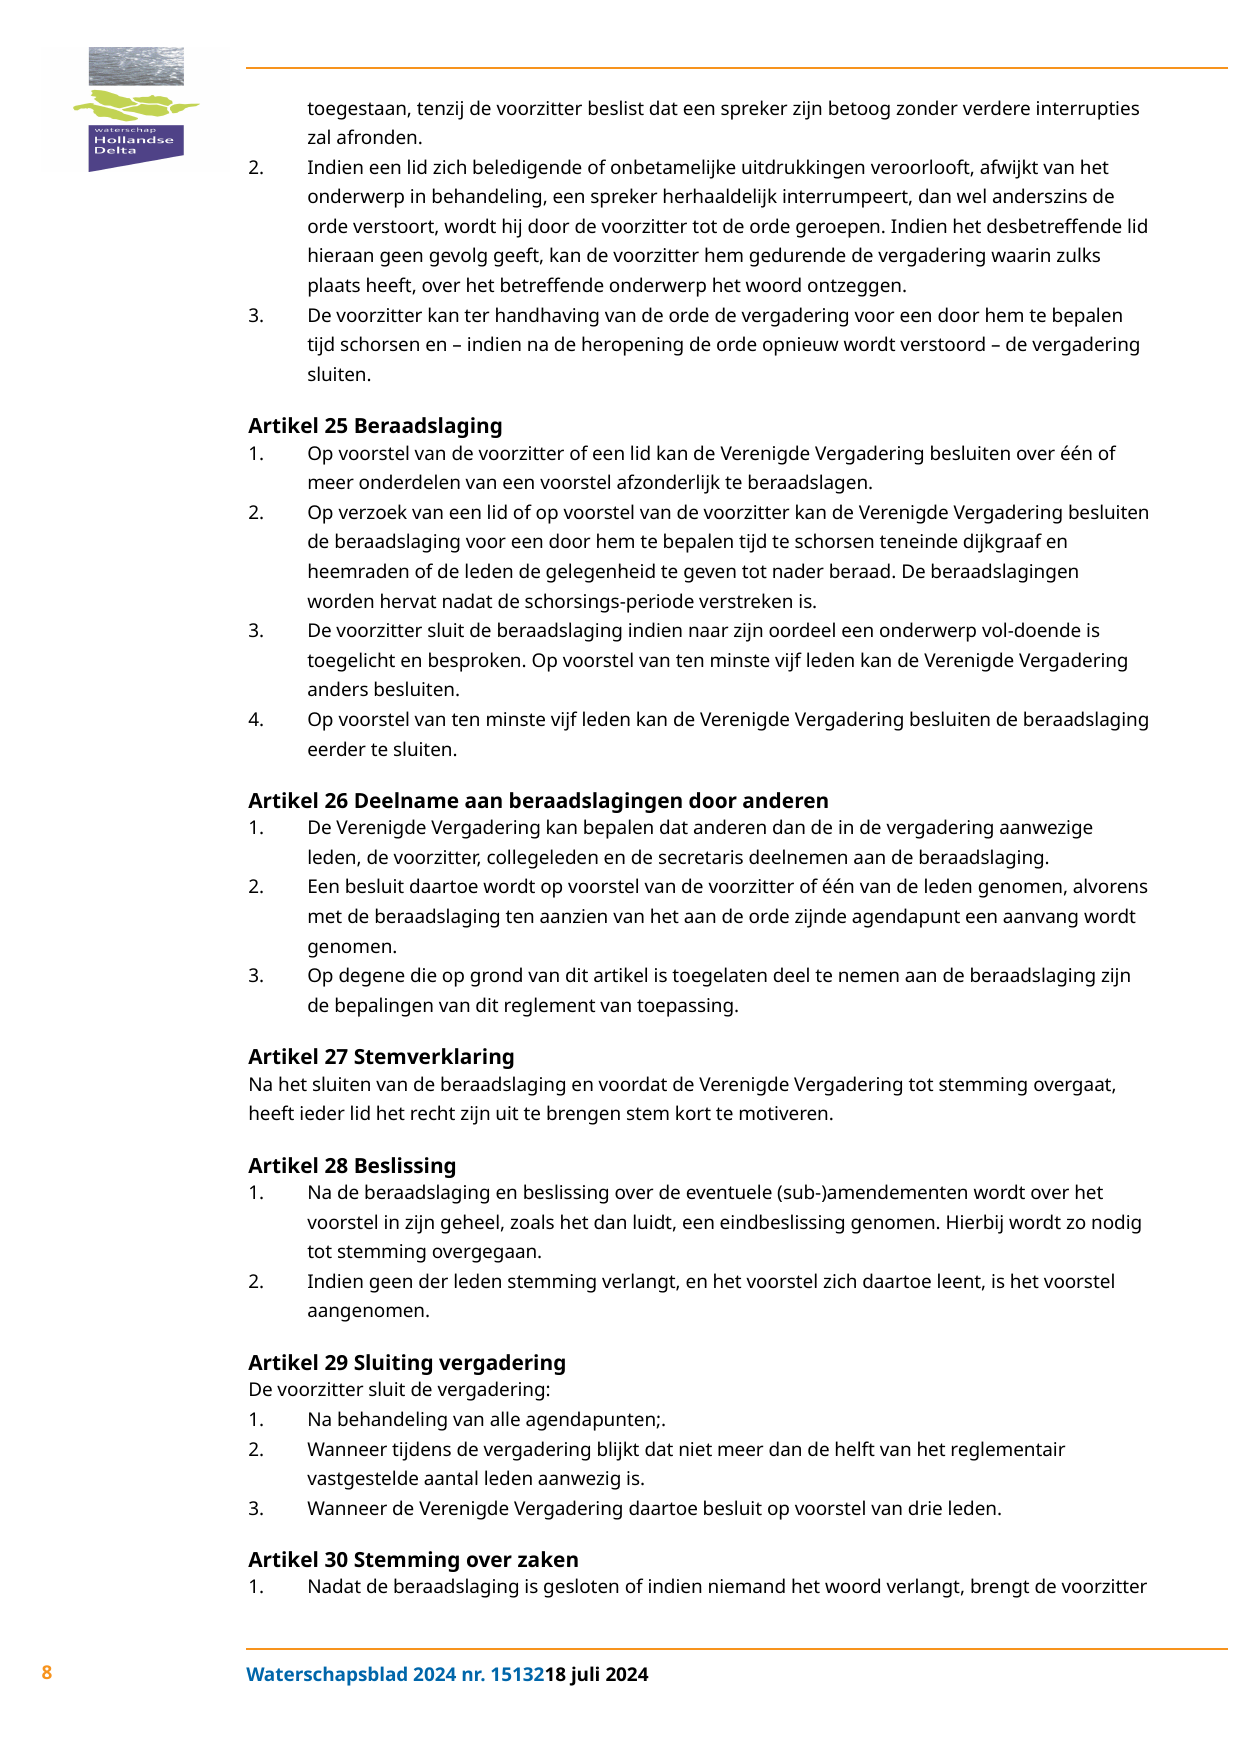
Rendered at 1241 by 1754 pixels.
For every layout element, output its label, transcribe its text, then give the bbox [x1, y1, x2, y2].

text Artikel 26 Deelname aan beraadslagingen door anderen [248, 786, 1152, 814]
text De voorzitter sluit de vergadering: [248, 1377, 1152, 1402]
list Na de beraadslaging en beslissing over de eventuele (sub-)amendementen wordt over het voorstel in zijn geheel, zoals het dan luidt, een eindbeslissing genomen. Hierbij wordt zo nodig tot stemming overgegaan. [248, 1179, 1152, 1264]
list toegestaan, tenzij de voorzitter beslist dat een spreker zijn betoog zonder verdere interrupties zal afronden. [248, 95, 1152, 150]
list Een besluit daartoe wordt op voorstel van de voorzitter of één van de leden genomen, alvorens met de beraadslaging ten aanzien van het aan de orde zijnde agendapunt een aanvang wordt genomen. [248, 874, 1152, 959]
list Op verzoek van een lid of op voorstel van de voorzitter kan de Verenigde Vergadering besluiten de beraadslaging voor een door hem te bepalen tijd te schorsen teneinde dijkgraaf en heemraden of de leden de gelegenheid te geven tot nader beraad. De beraadslagingen worden hervat nadat de schorsings-periode verstreken is. [248, 499, 1152, 613]
text Artikel 27 Stemverklaring [248, 1042, 1152, 1071]
text Artikel 29 Sluiting vergadering [248, 1348, 1152, 1377]
text Artikel 28 Beslissing [248, 1151, 1152, 1179]
list Indien een lid zich beledigende of onbetamelijke uitdrukkingen veroorlooft, afwijkt van het onderwerp in behandeling, een spreker herhaaldelijk interrumpeert, dan wel anderszins de orde verstoort, wordt hij door de voorzitter tot de orde geroepen. Indien het desbetreffende lid hieraan geen gevolg geeft, kan de voorzitter hem gedurende de vergadering waarin zulks plaats heeft, over het betreffende onderwerp het woord ontzeggen. [248, 154, 1152, 298]
list Op voorstel van ten minste vijf leden kan de Verenigde Vergadering besluiten de beraadslaging eerder te sluiten. [248, 706, 1152, 761]
list De voorzitter sluit de beraadslaging indien naar zijn oordeel een onderwerp vol-doende is toegelicht en besproken. Op voorstel van ten minste vijf leden kan de Verenigde Vergadering anders besluiten. [248, 617, 1152, 702]
picture [41, 47, 231, 172]
list Nadat de beraadslaging is gesloten of indien niemand het woord verlangt, brengt de voorzitter [248, 1574, 1152, 1599]
text Artikel 25 Beraadslaging [248, 411, 1152, 440]
list Op voorstel van de voorzitter of een lid kan de Verenigde Vergadering besluiten over één of meer onderdelen van een voorstel afzonderlijk te beraadslagen. [248, 440, 1152, 495]
list Indien geen der leden stemming verlangt, en het voorstel zich daartoe leent, is het voorstel aangenomen. [248, 1268, 1152, 1323]
list Na behandeling van alle agendapunten;. [248, 1406, 1152, 1432]
list De Verenigde Vergadering kan bepalen dat anderen dan de in de vergadering aanwezige leden, de voorzitter, collegeleden en de secretaris deelnemen aan de beraadslaging. [248, 814, 1152, 870]
text Na het sluiten van de beraadslaging en voordat de Verenigde Vergadering tot stemming overgaat, heeft ieder lid het recht zijn uit te brengen stem kort te motiveren. [248, 1071, 1152, 1126]
list Wanneer tijdens de vergadering blijkt dat niet meer dan de helft van het reglementair vastgestelde aantal leden aanwezig is. [248, 1436, 1152, 1491]
list De voorzitter kan ter handhaving van de orde de vergadering voor een door hem te bepalen tijd schorsen en – indien na de heropening de orde opnieuw wordt verstoord – de vergadering sluiten. [248, 302, 1152, 387]
list Op degene die op grond van dit artikel is toegelaten deel te nemen aan de beraadslaging zijn de bepalingen van dit reglement van toepassing. [248, 962, 1152, 1018]
text Artikel 30 Stemming over zaken [248, 1545, 1152, 1574]
list Wanneer de Verenigde Vergadering daartoe besluit op voorstel van drie leden. [248, 1495, 1152, 1521]
